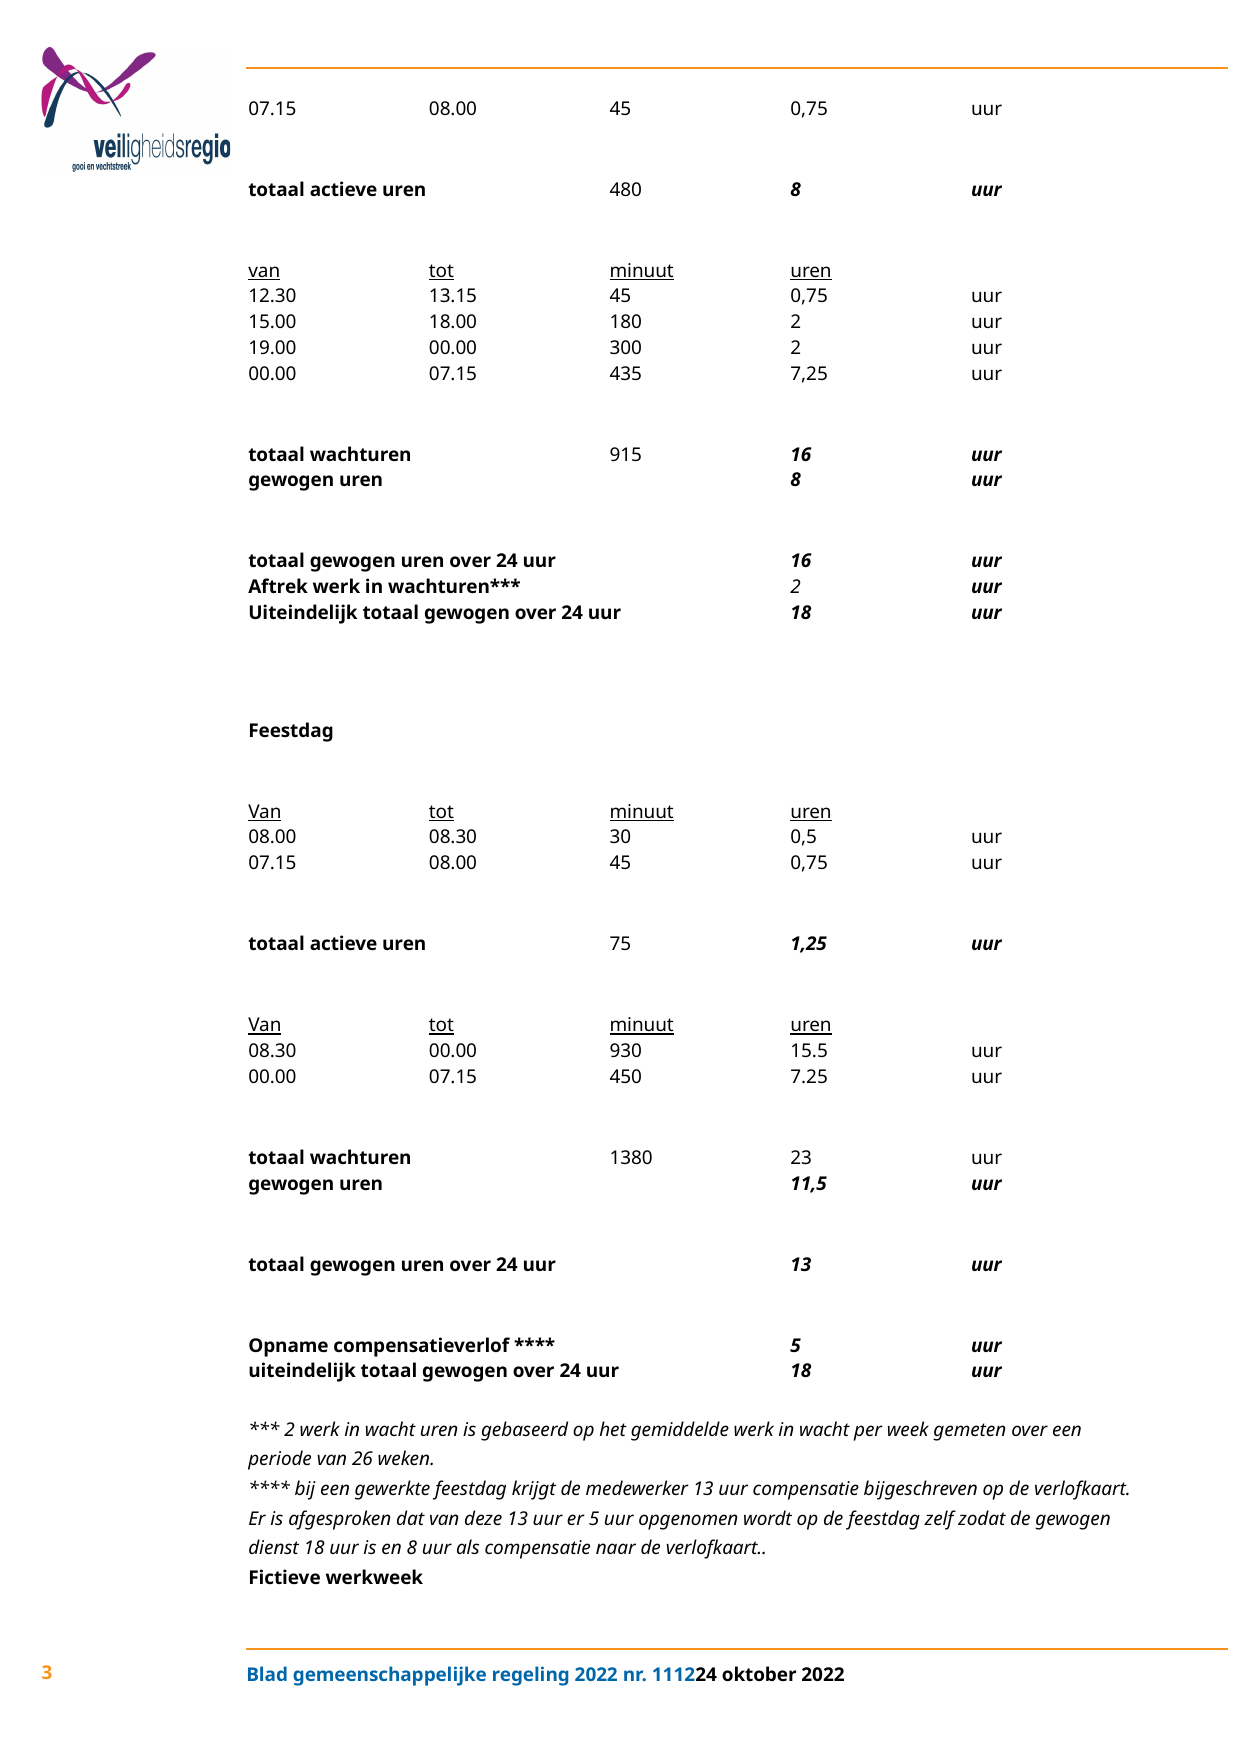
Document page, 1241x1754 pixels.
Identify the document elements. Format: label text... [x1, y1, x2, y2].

table_cell [248, 875, 1152, 930]
table_cell uur [971, 548, 1152, 573]
table_cell uur [971, 360, 1152, 386]
table_cell minuut [609, 1011, 790, 1037]
table_cell uur [971, 95, 1152, 121]
table_cell 13.15 [429, 283, 609, 308]
table_cell 0,5 [790, 824, 971, 849]
table_cell uur [971, 1063, 1152, 1089]
table_cell uur [971, 573, 1152, 599]
table_cell 07.15 [248, 95, 429, 121]
table_cell [248, 202, 1152, 257]
table_cell 180 [609, 308, 790, 334]
table_cell uur [971, 1170, 1152, 1195]
table_cell uur [971, 1358, 1152, 1383]
table_cell 915 [609, 441, 790, 467]
table_cell uur [971, 467, 1152, 492]
table_cell 00.00 [429, 334, 609, 360]
table_cell uur [971, 824, 1152, 849]
table_cell 08.30 [248, 1037, 429, 1063]
table_cell Aftrek werk in wachturen*** [248, 573, 790, 599]
table_cell 1,25 [790, 930, 971, 956]
table_cell uur [971, 441, 1152, 467]
table_cell 11,5 [790, 1170, 971, 1195]
table_header [971, 717, 1152, 743]
table_cell uur [971, 1144, 1152, 1170]
table_cell 08.00 [248, 824, 429, 849]
table_cell [248, 492, 1152, 548]
table_cell [248, 1089, 1152, 1144]
table_cell uur [971, 1332, 1152, 1357]
table_cell van [248, 257, 429, 283]
table_cell 300 [609, 334, 790, 360]
table_cell 0,75 [790, 283, 971, 308]
table_cell 2 [790, 573, 971, 599]
table_cell uur [971, 1037, 1152, 1063]
table_cell [609, 1170, 790, 1195]
table_cell minuut [609, 798, 790, 824]
table_cell 23 [790, 1144, 971, 1170]
text Fictieve werkweek [248, 1564, 1152, 1590]
table_cell uren [790, 257, 971, 283]
table_cell 480 [609, 176, 790, 202]
table_cell [248, 956, 1152, 1011]
table_cell 0,75 [790, 95, 971, 121]
table_cell totaal gewogen uren over 24 uur [248, 548, 790, 573]
table_cell 5 [790, 1332, 971, 1357]
table_cell uur [971, 334, 1152, 360]
table_cell [248, 386, 1152, 441]
table_cell Uiteindelijk totaal gewogen over 24 uur [248, 599, 790, 625]
table_cell uiteindelijk totaal gewogen over 24 uur [248, 1358, 790, 1383]
table_cell uur [971, 1251, 1152, 1276]
table_cell 15.5 [790, 1037, 971, 1063]
table_cell 0,75 [790, 849, 971, 875]
table_cell 45 [609, 849, 790, 875]
table_cell 8 [790, 176, 971, 202]
table_cell 45 [609, 95, 790, 121]
table_cell uren [790, 1011, 971, 1037]
table_cell uur [971, 176, 1152, 202]
table_cell 45 [609, 283, 790, 308]
picture [41, 47, 231, 172]
table_cell 07.15 [429, 360, 609, 386]
table_cell uur [971, 849, 1152, 875]
table_cell [248, 743, 1152, 798]
table_cell [971, 257, 1152, 283]
table_cell 08.00 [429, 95, 609, 121]
table_cell 8 [790, 467, 971, 492]
text **** bij een gewerkte feestdag krijgt de medewerker 13 uur compensatie bijgeschreven op de verlofkaart. Er is afgesproken dat van deze 13 uur er 5 uur opgenomen wordt op de feestdag zelf zodat de gewogen dienst 18 uur is en 8 uur als compensatie naar de verlofkaart.. [248, 1475, 1152, 1560]
table_cell 15.00 [248, 308, 429, 334]
table_cell 16 [790, 441, 971, 467]
table_cell uur [971, 283, 1152, 308]
table_cell 1380 [609, 1144, 790, 1170]
table_cell Van [248, 1011, 429, 1037]
table_cell 12.30 [248, 283, 429, 308]
table_cell minuut [609, 257, 790, 283]
table_cell 18.00 [429, 308, 609, 334]
table_cell 00.00 [429, 1037, 609, 1063]
table_cell Van [248, 798, 429, 824]
table_cell 450 [609, 1063, 790, 1089]
table_cell 18 [790, 1358, 971, 1383]
table_header [609, 717, 790, 743]
table_cell totaal wachturen [248, 441, 609, 467]
table_cell [248, 1195, 1152, 1251]
table_cell uur [971, 308, 1152, 334]
table_cell 2 [790, 334, 971, 360]
table_cell 18 [790, 599, 971, 625]
table_cell tot [429, 798, 609, 824]
table_cell totaal actieve uren [248, 930, 609, 956]
table_cell totaal gewogen uren over 24 uur [248, 1251, 790, 1276]
table_cell [971, 1011, 1152, 1037]
table_cell tot [429, 257, 609, 283]
table_cell uur [971, 599, 1152, 625]
table_cell 19.00 [248, 334, 429, 360]
table_cell uur [971, 930, 1152, 956]
table_header Feestdag [248, 717, 609, 743]
table_cell 930 [609, 1037, 790, 1063]
table_cell totaal wachturen [248, 1144, 609, 1170]
table_cell 07.15 [429, 1063, 609, 1089]
table_cell 00.00 [248, 1063, 429, 1089]
table_cell 08.00 [429, 849, 609, 875]
table_cell gewogen uren [248, 467, 609, 492]
table_cell Opname compensatieverlof **** [248, 1332, 790, 1357]
text *** 2 werk in wacht uren is gebaseerd op het gemiddelde werk in wacht per week gemeten over een periode van 26 weken. [248, 1416, 1152, 1471]
table_cell 435 [609, 360, 790, 386]
table_cell [248, 1276, 1152, 1332]
table_cell 16 [790, 548, 971, 573]
table_cell [248, 121, 1152, 176]
table_cell 7,25 [790, 360, 971, 386]
table_cell 07.15 [248, 849, 429, 875]
table_cell 75 [609, 930, 790, 956]
table_cell 2 [790, 308, 971, 334]
table_cell 08.30 [429, 824, 609, 849]
table_cell 7.25 [790, 1063, 971, 1089]
table_cell tot [429, 1011, 609, 1037]
table_cell gewogen uren [248, 1170, 609, 1195]
table_header [790, 717, 971, 743]
table_cell totaal actieve uren [248, 176, 609, 202]
table_cell 30 [609, 824, 790, 849]
table_cell 13 [790, 1251, 971, 1276]
table_cell 00.00 [248, 360, 429, 386]
table_cell [609, 467, 790, 492]
table_cell [971, 798, 1152, 824]
table_cell uren [790, 798, 971, 824]
